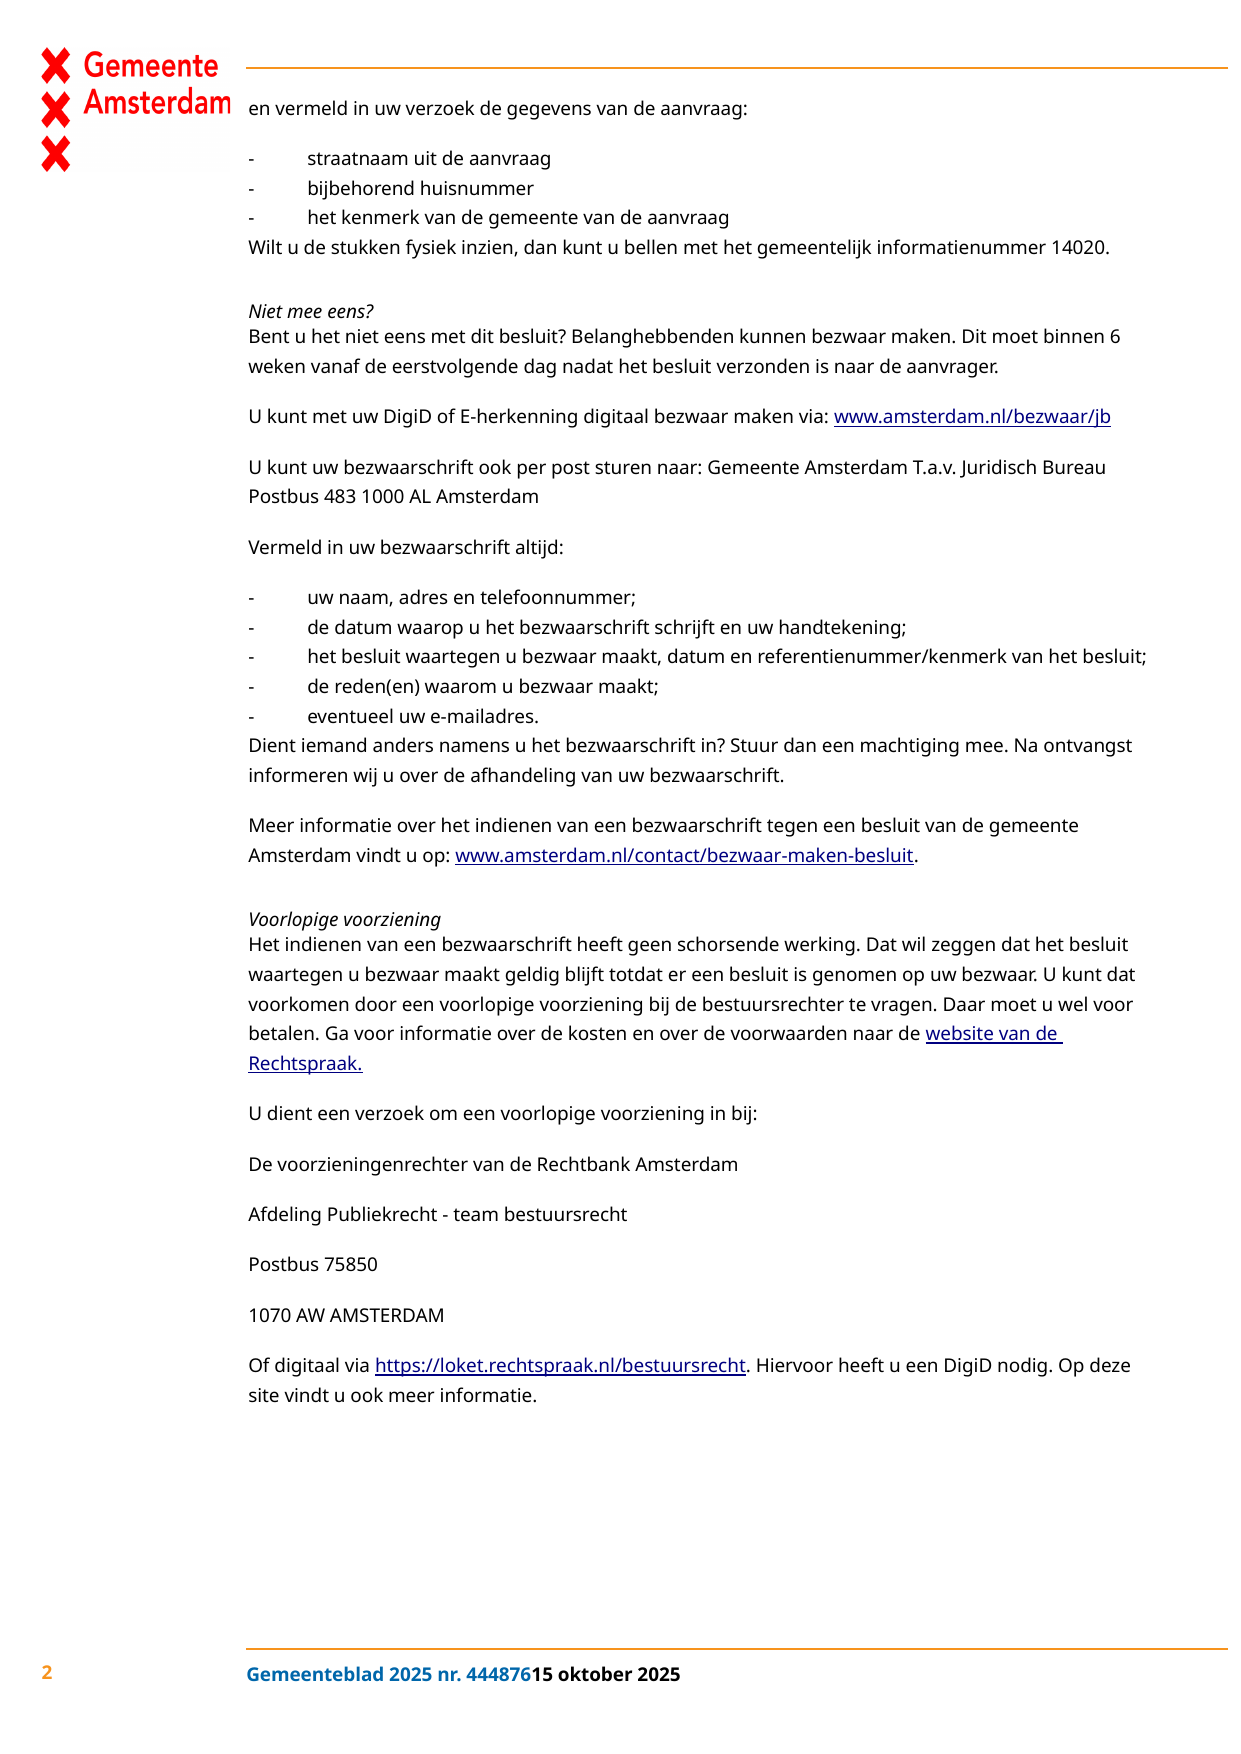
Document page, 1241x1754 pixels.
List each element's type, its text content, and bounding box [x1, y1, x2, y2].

list het besluit waartegen u bezwaar maakt, datum en referentienummer/kenmerk van het besluit; [248, 644, 1152, 669]
text Meer informatie over het indienen van een bezwaarschrift tegen een besluit van de gemeente Amsterdam vindt u op: www.amsterdam.nl/contact/bezwaar-maken-besluit. [248, 812, 1152, 868]
text U kunt uw bezwaarschrift ook per post sturen naar: Gemeente Amsterdam T.a.v. Juridisch Bureau Postbus 483 1000 AL Amsterdam [248, 454, 1152, 509]
text Niet mee eens? [248, 298, 1152, 324]
list de datum waarop u het bezwaarschrift schrijft en uw handtekening; [248, 614, 1152, 640]
list het kenmerk van de gemeente van de aanvraag [248, 204, 1152, 230]
text De voorzieningenrechter van de Rechtbank Amsterdam [248, 1151, 1152, 1177]
text Bent u het niet eens met dit besluit? Belanghebbenden kunnen bezwaar maken. Dit moet binnen 6 weken vanaf de eerstvolgende dag nadat het besluit verzonden is naar de aanvrager. [248, 324, 1152, 379]
list de reden(en) waarom u bezwaar maakt; [248, 673, 1152, 699]
text Wilt u de stukken fysiek inzien, dan kunt u bellen met het gemeentelijk informatienummer 14020. [248, 234, 1152, 260]
text U kunt met uw DigiD of E-herkenning digitaal bezwaar maken via: www.amsterdam.nl/bezwaar/jb [248, 404, 1152, 429]
list bijbehorend huisnummer [248, 175, 1152, 201]
text Voorlopige voorziening [248, 906, 1152, 932]
list eventueel uw e-mailadres. [248, 703, 1152, 728]
text Postbus 75850 [248, 1252, 1152, 1277]
text Afdeling Publiekrecht - team bestuursrecht [248, 1201, 1152, 1227]
text Of digitaal via https://loket.rechtspraak.nl/bestuursrecht. Hiervoor heeft u een DigiD nodig. Op deze site vindt u ook meer informatie. [248, 1352, 1152, 1408]
picture [41, 47, 231, 172]
text U dient een verzoek om een voorlopige voorziening in bij: [248, 1100, 1152, 1126]
text 1070 AW AMSTERDAM [248, 1302, 1152, 1328]
text Dient iemand anders namens u het bezwaarschrift in? Stuur dan een machtiging mee. Na ontvangst informeren wij u over de afhandeling van uw bezwaarschrift. [248, 732, 1152, 788]
list uw naam, adres en telefoonnummer; [248, 584, 1152, 610]
list straatnaam uit de aanvraag [248, 145, 1152, 171]
text en vermeld in uw verzoek de gegevens van de aanvraag: [248, 95, 1152, 121]
text Het indienen van een bezwaarschrift heeft geen schorsende werking. Dat wil zeggen dat het besluit waartegen u bezwaar maakt geldig blijft totdat er een besluit is genomen op uw bezwaar. U kunt dat voorkomen door een voorlopige voorziening bij de bestuursrechter te vragen. Daar moet u wel voor betalen. Ga voor informatie over de kosten en over de voorwaarden naar de website van de Rechtspraak. [248, 932, 1152, 1076]
text Vermeld in uw bezwaarschrift altijd: [248, 534, 1152, 560]
